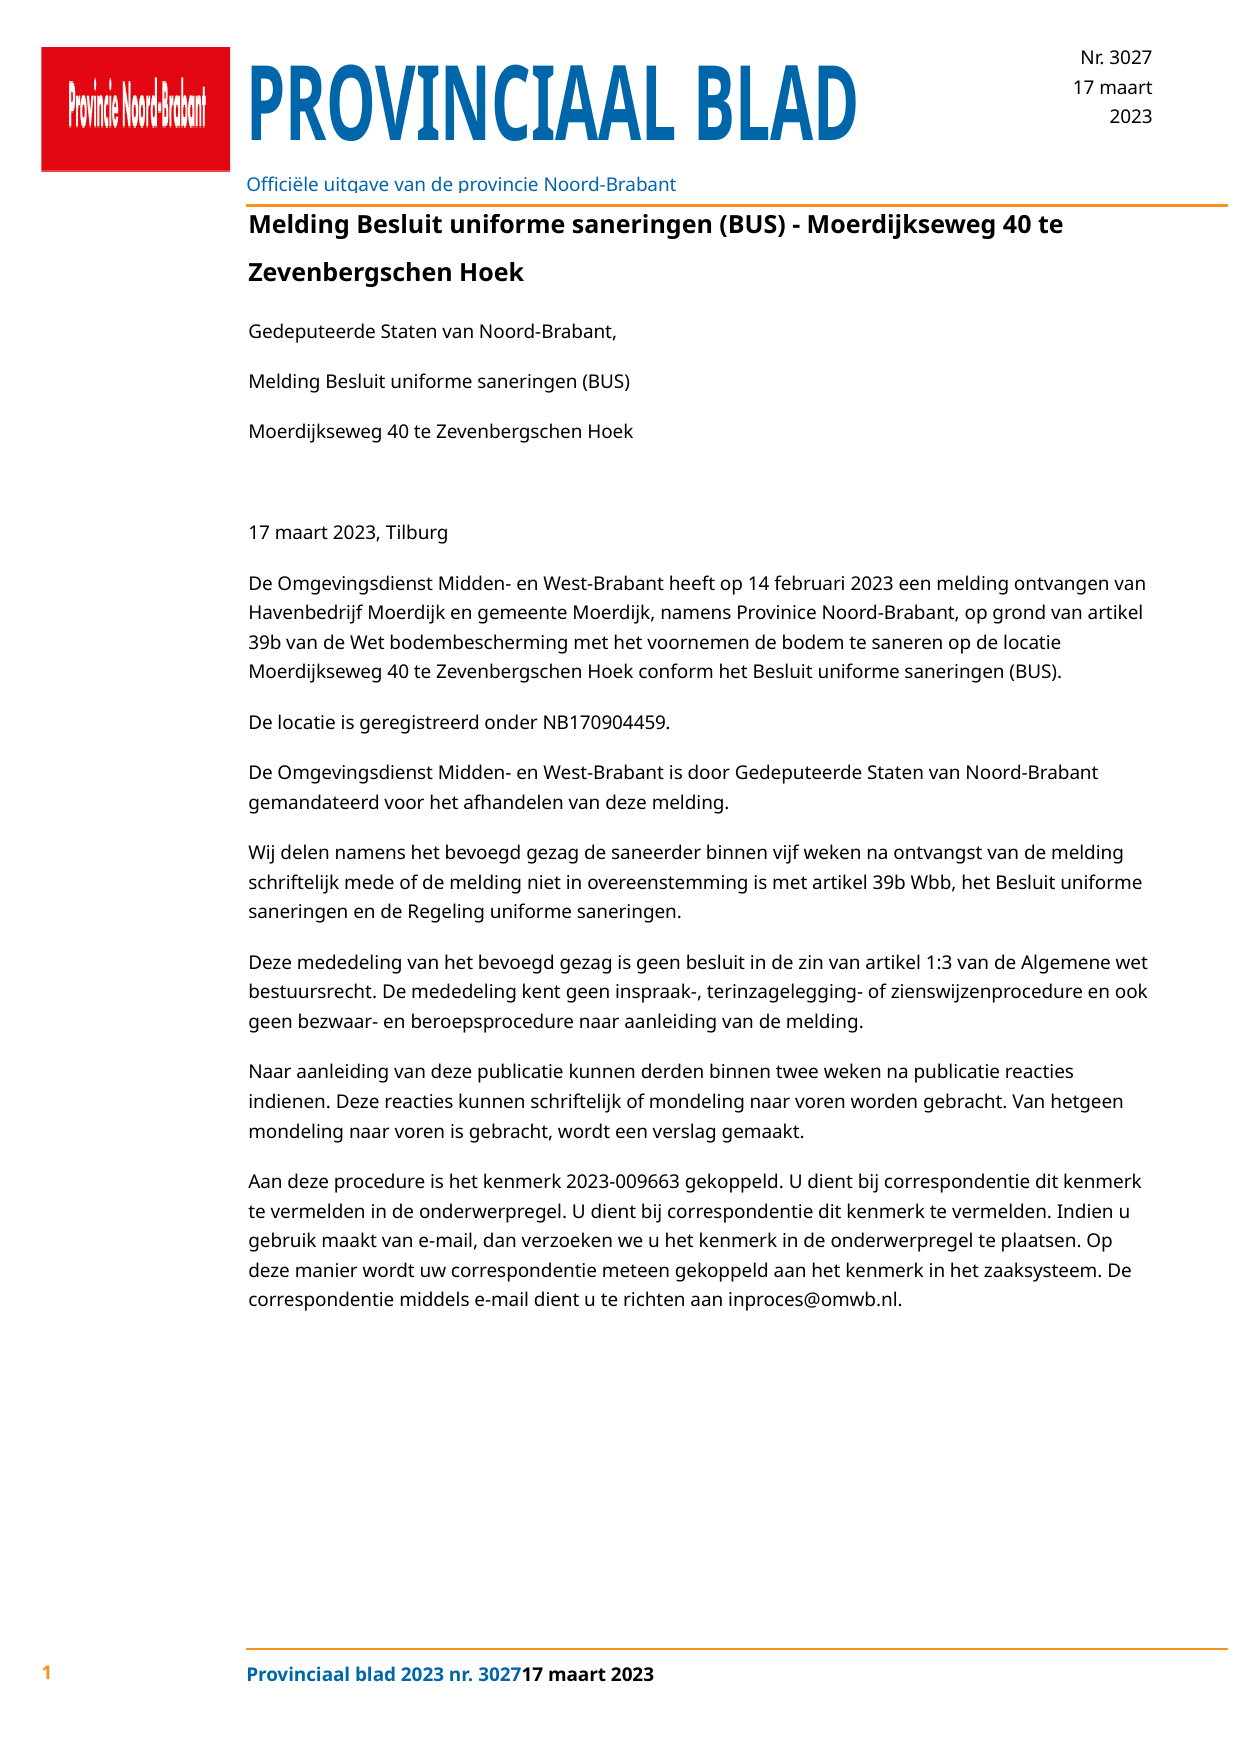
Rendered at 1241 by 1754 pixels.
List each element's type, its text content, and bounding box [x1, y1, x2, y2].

text Wij delen namens het bevoegd gezag de saneerder binnen vijf weken na ontvangst van de melding schriftelijk mede of de melding niet in overeenstemming is met artikel 39b Wbb, het Besluit uniforme saneringen en de Regeling uniforme saneringen. [248, 839, 1152, 924]
text De locatie is geregistreerd onder NB170904459. [248, 709, 1152, 735]
text Aan deze procedure is het kenmerk 2023-009663 gekoppeld. U dient bij correspondentie dit kenmerk te vermelden in de onderwerpregel. U dient bij correspondentie dit kenmerk te vermelden. Indien u gebruik maakt van e-mail, dan verzoeken we u het kenmerk in de onderwerpregel te plaatsen. Op deze manier wordt uw correspondentie meteen gekoppeld aan het kenmerk in het zaaksysteem. De correspondentie middels e-mail dient u te richten aan inproces@omwb.nl. [248, 1168, 1152, 1312]
text 17 maart 2023, Tilburg [248, 519, 1152, 545]
text De Omgevingsdienst Midden- en West-Brabant heeft op 14 februari 2023 een melding ontvangen van Havenbedrijf Moerdijk en gemeente Moerdijk, namens Provinice Noord-Brabant, op grond van artikel 39b van de Wet bodembescherming met het voornemen de bodem te saneren op de locatie Moerdijkseweg 40 te Zevenbergschen Hoek conform het Besluit uniforme saneringen (BUS). [248, 570, 1152, 684]
text Moerdijkseweg 40 te Zevenbergschen Hoek [248, 419, 1152, 444]
picture [41, 47, 231, 172]
text De Omgevingsdienst Midden- en West-Brabant is door Gedeputeerde Staten van Noord-Brabant gemandateerd voor het afhandelen van deze melding. [248, 759, 1152, 815]
text Gedeputeerde Staten van Noord-Brabant, [248, 318, 1152, 344]
text Deze mededeling van het bevoegd gezag is geen besluit in de zin van artikel 1:3 van de Algemene wet bestuursrecht. De mededeling kent geen inspraak-, terinzagelegging- of zienswijzenprocedure en ook geen bezwaar- en beroepsprocedure naar aanleiding van de melding. [248, 949, 1152, 1034]
text Melding Besluit uniforme saneringen (BUS) [248, 368, 1152, 394]
text Naar aanleiding van deze publicatie kunnen derden binnen twee weken na publicatie reacties indienen. Deze reacties kunnen schriftelijk of mondeling naar voren worden gebracht. Van hetgeen mondeling naar voren is gebracht, wordt een verslag gemaakt. [248, 1059, 1152, 1144]
text Melding Besluit uniforme saneringen (BUS) - Moerdijkseweg 40 te Zevenbergschen Hoek [248, 207, 1152, 288]
